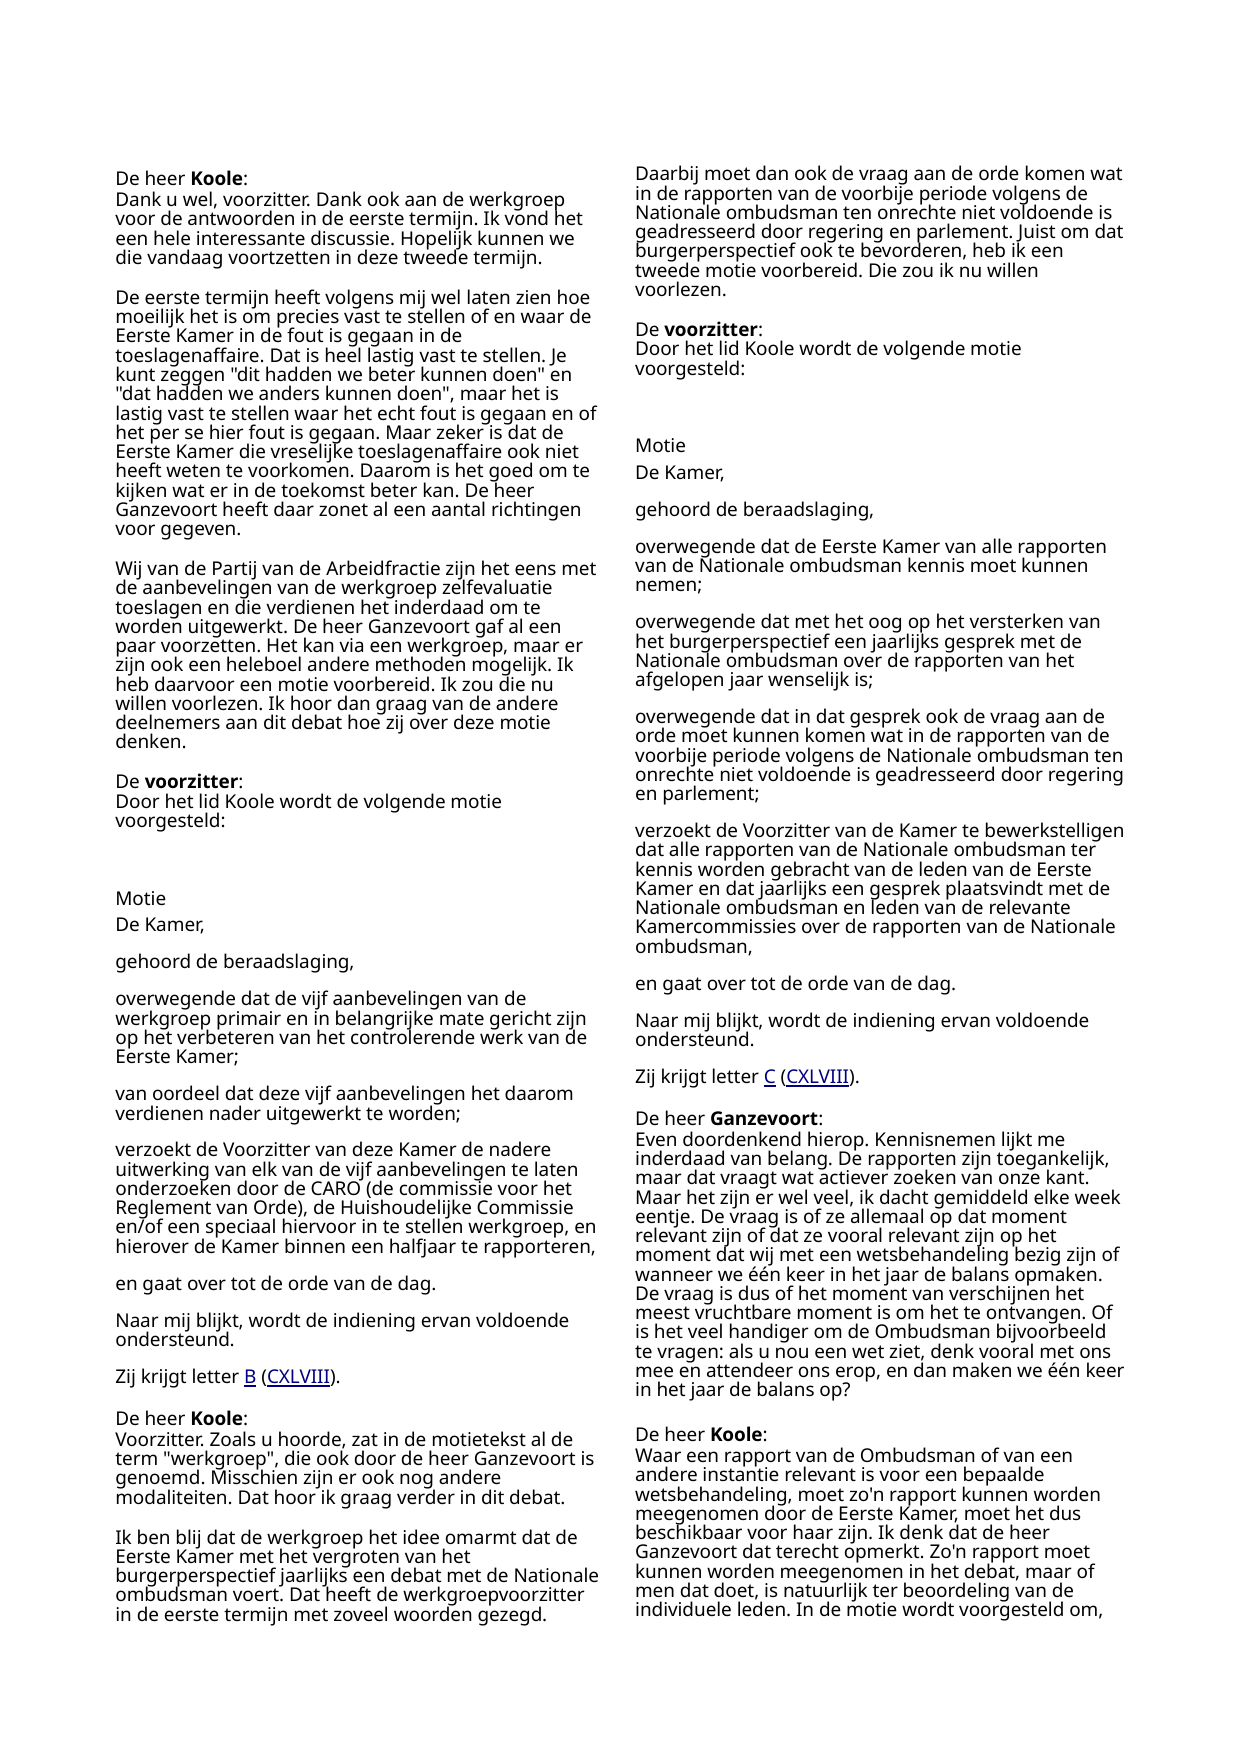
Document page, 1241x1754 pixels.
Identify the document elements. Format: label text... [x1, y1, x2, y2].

text Door het lid Koole wordt de volgende motie voorgesteld: [115, 793, 605, 831]
text Dank u wel, voorzitter. Dank ook aan de werkgroep voor de antwoorden in de eerste termijn. Ik vond het een hele interessante discussie. Hopelijk kunnen we die vandaag voortzetten in deze tweede termijn. [115, 191, 605, 268]
text gehoord de beraadslaging, [115, 953, 605, 973]
text De voorzitter: [115, 773, 605, 793]
text en gaat over tot de orde van de dag. [115, 1275, 605, 1294]
text Naar mij blijkt, wordt de indiening ervan voldoende ondersteund. [115, 1312, 605, 1350]
text verzoekt de Voorzitter van de Kamer te bewerkstelligen dat alle rapporten van de Nationale ombudsman ter kennis worden gebracht van de leden van de Eerste Kamer en dat jaarlijks een gesprek plaatsvindt met de Nationale ombudsman en leden van de relevante Kamercommissies over de rapporten van de Nationale ombudsman, [635, 822, 1125, 957]
text overwegende dat de vijf aanbevelingen van de werkgroep primair en in belangrijke mate gericht zijn op het verbeteren van het controlerende werk van de Eerste Kamer; [115, 990, 605, 1067]
text De heer Ganzevoort: [635, 1105, 1125, 1131]
text overwegende dat de Eerste Kamer van alle rapporten van de Nationale ombudsman kennis moet kunnen nemen; [635, 538, 1125, 596]
text Zij krijgt letter C (CXLVIII). [635, 1068, 1125, 1087]
text Even doordenkend hierop. Kennisnemen lijkt me inderdaad van belang. De rapporten zijn toegankelijk, maar dat vraagt wat actiever zoeken van onze kant. Maar het zijn er wel veel, ik dacht gemiddeld elke week eentje. De vraag is of ze allemaal op dat moment relevant zijn of dat ze vooral relevant zijn op het moment dat wij met een wetsbehandeling bezig zijn of wanneer we één keer in het jaar de balans opmaken. De vraag is dus of het moment van verschijnen het meest vruchtbare moment is om het te ontvangen. Of is het veel handiger om de Ombudsman bijvoorbeeld te vragen: als u nou een wet ziet, denk vooral met ons mee en attendeer ons erop, en dan maken we één keer in het jaar de balans op? [635, 1131, 1125, 1401]
text Waar een rapport van de Ombudsman of van een andere instantie relevant is voor een bepaalde wetsbehandeling, moet zo'n rapport kunnen worden meegenomen door de Eerste Kamer, moet het dus beschikbaar voor haar zijn. Ik denk dat de heer Ganzevoort dat terecht opmerkt. Zo'n rapport moet kunnen worden meegenomen in het debat, maar of men dat doet, is natuurlijk ter beoordeling van de individuele leden. In de motie wordt voorgesteld om, [635, 1447, 1125, 1621]
text De heer Koole: [635, 1421, 1125, 1447]
text Wij van de Partij van de Arbeidfractie zijn het eens met de aanbevelingen van de werkgroep zelfevaluatie toeslagen en die verdienen het inderdaad om te worden uitgewerkt. De heer Ganzevoort gaf al een paar voorzetten. Het kan via een werkgroep, maar er zijn ook een heleboel andere methoden mogelijk. Ik heb daarvoor een motie voorbereid. Ik zou die nu willen voorlezen. Ik hoor dan graag van de andere deelnemers aan dit debat hoe zij over deze motie denken. [115, 560, 605, 753]
text De heer Koole: [115, 165, 605, 191]
text Ik ben blij dat de werkgroep het idee omarmt dat de Eerste Kamer met het vergroten van het burgerperspectief jaarlijks een debat met de Nationale ombudsman voert. Dat heeft de werkgroepvoorzitter in de eerste termijn met zoveel woorden gezegd. [115, 1529, 605, 1625]
text overwegende dat met het oog op het versterken van het burgerperspectief een jaarlijks gesprek met de Nationale ombudsman over de rapporten van het afgelopen jaar wenselijk is; [635, 613, 1125, 690]
text overwegende dat in dat gesprek ook de vraag aan de orde moet kunnen komen wat in de rapporten van de voorbije periode volgens de Nationale ombudsman ten onrechte niet voldoende is geadresseerd door regering en parlement; [635, 708, 1125, 804]
text De Kamer, [635, 464, 1125, 483]
text Daarbij moet dan ook de vraag aan de orde komen wat in de rapporten van de voorbije periode volgens de Nationale ombudsman ten onrechte niet voldoende is geadresseerd door regering en parlement. Juist om dat burgerperspectief ook te bevorderen, heb ik een tweede motie voorbereid. Die zou ik nu willen voorlezen. [635, 165, 1125, 300]
text van oordeel dat deze vijf aanbevelingen het daarom verdienen nader uitgewerkt te worden; [115, 1085, 605, 1124]
text Door het lid Koole wordt de volgende motie voorgesteld: [635, 340, 1125, 379]
text De eerste termijn heeft volgens mij wel laten zien hoe moeilijk het is om precies vast te stellen of en waar de Eerste Kamer in de fout is gegaan in de toeslagenaffaire. Dat is heel lastig vast te stellen. Je kunt zeggen "dit hadden we beter kunnen doen" en "dat hadden we anders kunnen doen", maar het is lastig vast te stellen waar het echt fout is gegaan en of het per se hier fout is gegaan. Maar zeker is dat de Eerste Kamer die vreselijke toeslagenaffaire ook niet heeft weten te voorkomen. Daarom is het goed om te kijken wat er in de toekomst beter kan. De heer Ganzevoort heeft daar zonet al een aantal richtingen voor gegeven. [115, 289, 605, 539]
text Naar mij blijkt, wordt de indiening ervan voldoende ondersteund. [635, 1012, 1125, 1050]
text De voorzitter: [635, 321, 1125, 340]
text Motie [115, 885, 605, 911]
text Motie [635, 432, 1125, 458]
text Voorzitter. Zoals u hoorde, zat in de motietekst al de term "werkgroep", die ook door de heer Ganzevoort is genoemd. Misschien zijn er ook nog andere modaliteiten. Dat hoor ik graag verder in dit debat. [115, 1431, 605, 1508]
text De Kamer, [115, 916, 605, 936]
text Zij krijgt letter B (CXLVIII). [115, 1368, 605, 1387]
text verzoekt de Voorzitter van deze Kamer de nadere uitwerking van elk van de vijf aanbevelingen te laten onderzoeken door de CARO (de commissie voor het Reglement van Orde), de Huishoudelijke Commissie en/of een speciaal hiervoor in te stellen werkgroep, en hierover de Kamer binnen een halfjaar te rapporteren, [115, 1141, 605, 1257]
text en gaat over tot de orde van de dag. [635, 975, 1125, 994]
text De heer Koole: [115, 1405, 605, 1431]
text gehoord de beraadslaging, [635, 501, 1125, 520]
